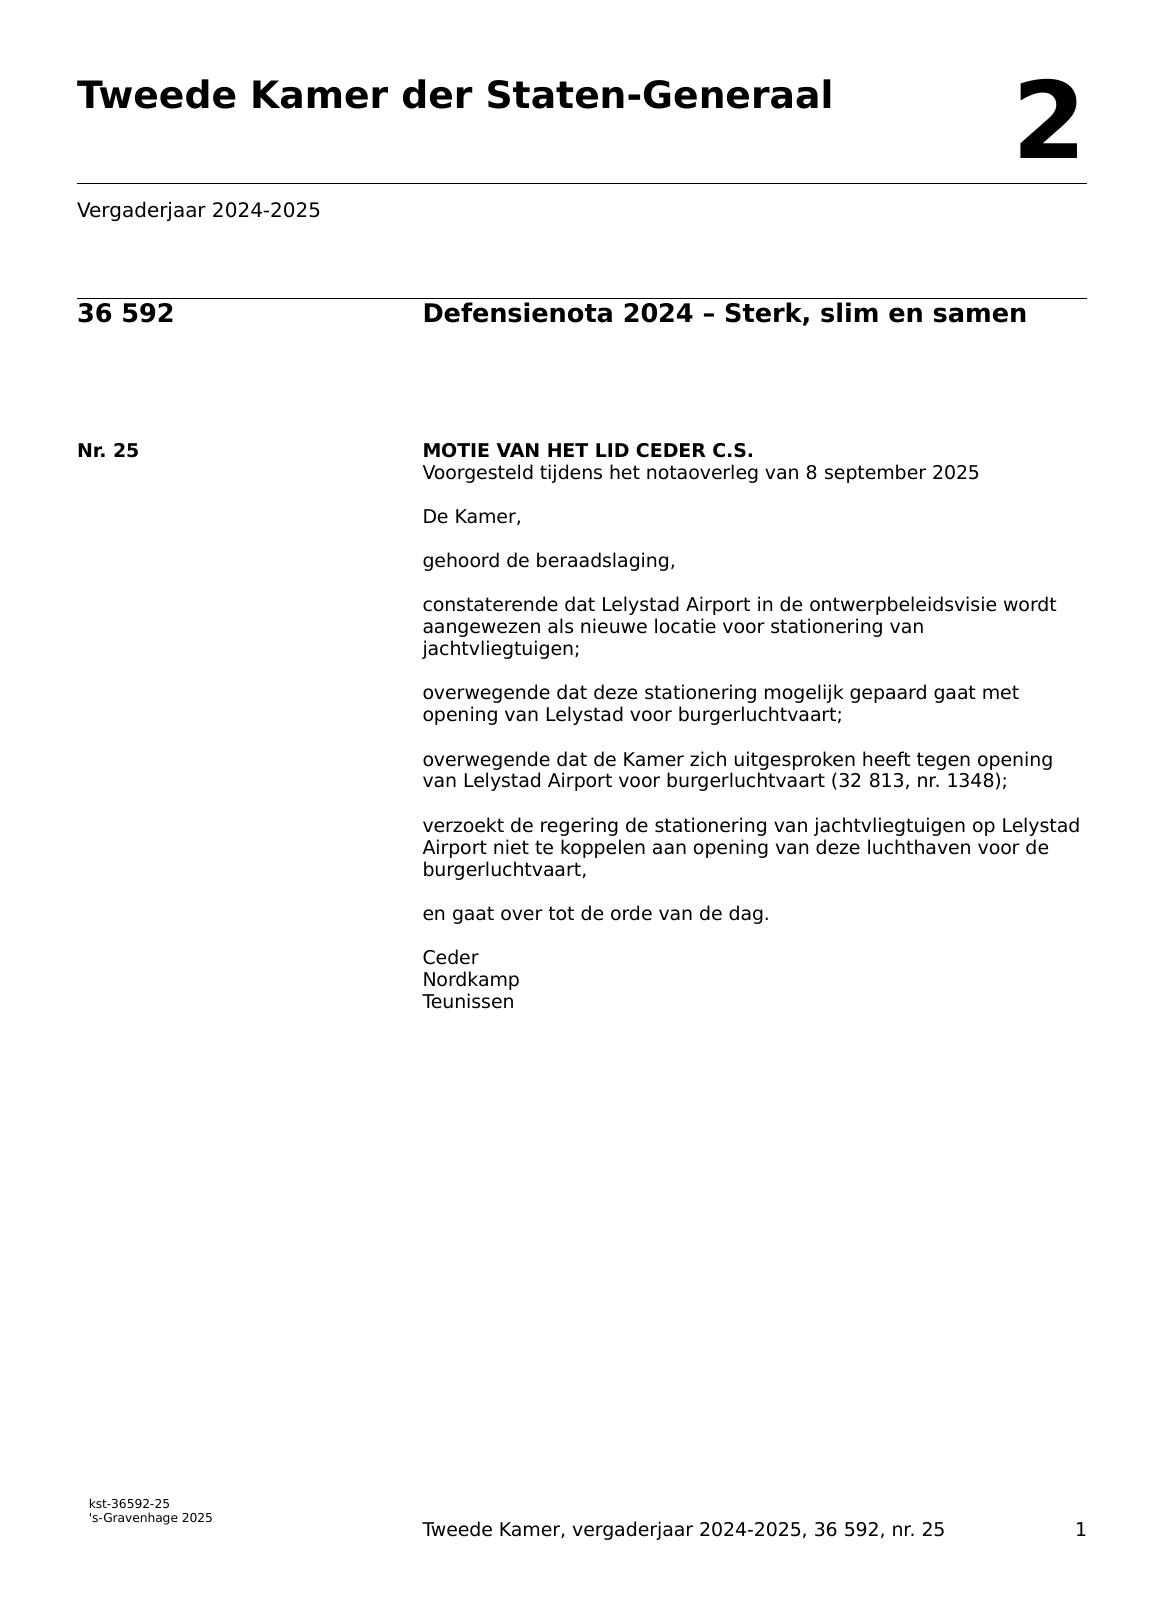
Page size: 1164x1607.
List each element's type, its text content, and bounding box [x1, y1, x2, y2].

text verzoekt de regering de stationering van jachtvliegtuigen op Lelystad Airport niet te koppelen aan opening van deze luchthaven voor de burgerluchtvaart, [422, 814, 1087, 881]
subtitle 36 592 Defensienota 2024 – Sterk, slim en samen [77, 299, 1087, 329]
text Voorgesteld tijdens het notaoverleg van 8 september 2025 [422, 462, 1087, 484]
subtitle Nr. 25 MOTIE VAN HET LID CEDER C.S. [77, 440, 1087, 462]
text De Kamer, [422, 506, 1087, 528]
text overwegende dat deze stationering mogelijk gepaard gaat met opening van Lelystad voor burgerluchtvaart; [422, 682, 1087, 726]
table_cell Vergaderjaar 2024-2025 [77, 184, 1087, 298]
text Nordkamp [422, 969, 1087, 991]
text Ceder [422, 947, 1087, 969]
text 's-Gravenhage 2025 [88, 1511, 323, 1525]
text gehoord de beraadslaging, [422, 550, 1087, 572]
text Teunissen [422, 991, 1087, 1013]
text en gaat over tot de orde van de dag. [422, 903, 1087, 925]
table_header Tweede Kamer der Staten-Generaal [77, 59, 886, 183]
text constaterende dat Lelystad Airport in de ontwerpbeleidsvisie wordt aangewezen als nieuwe locatie voor stationering van jachtvliegtuigen; [422, 594, 1087, 660]
text overwegende dat de Kamer zich uitgesproken heeft tegen opening van Lelystad Airport voor burgerluchtvaart (32 813, nr. 1348); [422, 748, 1087, 792]
text kst-36592-25 [88, 1497, 323, 1511]
table_header 2 [886, 59, 1087, 183]
